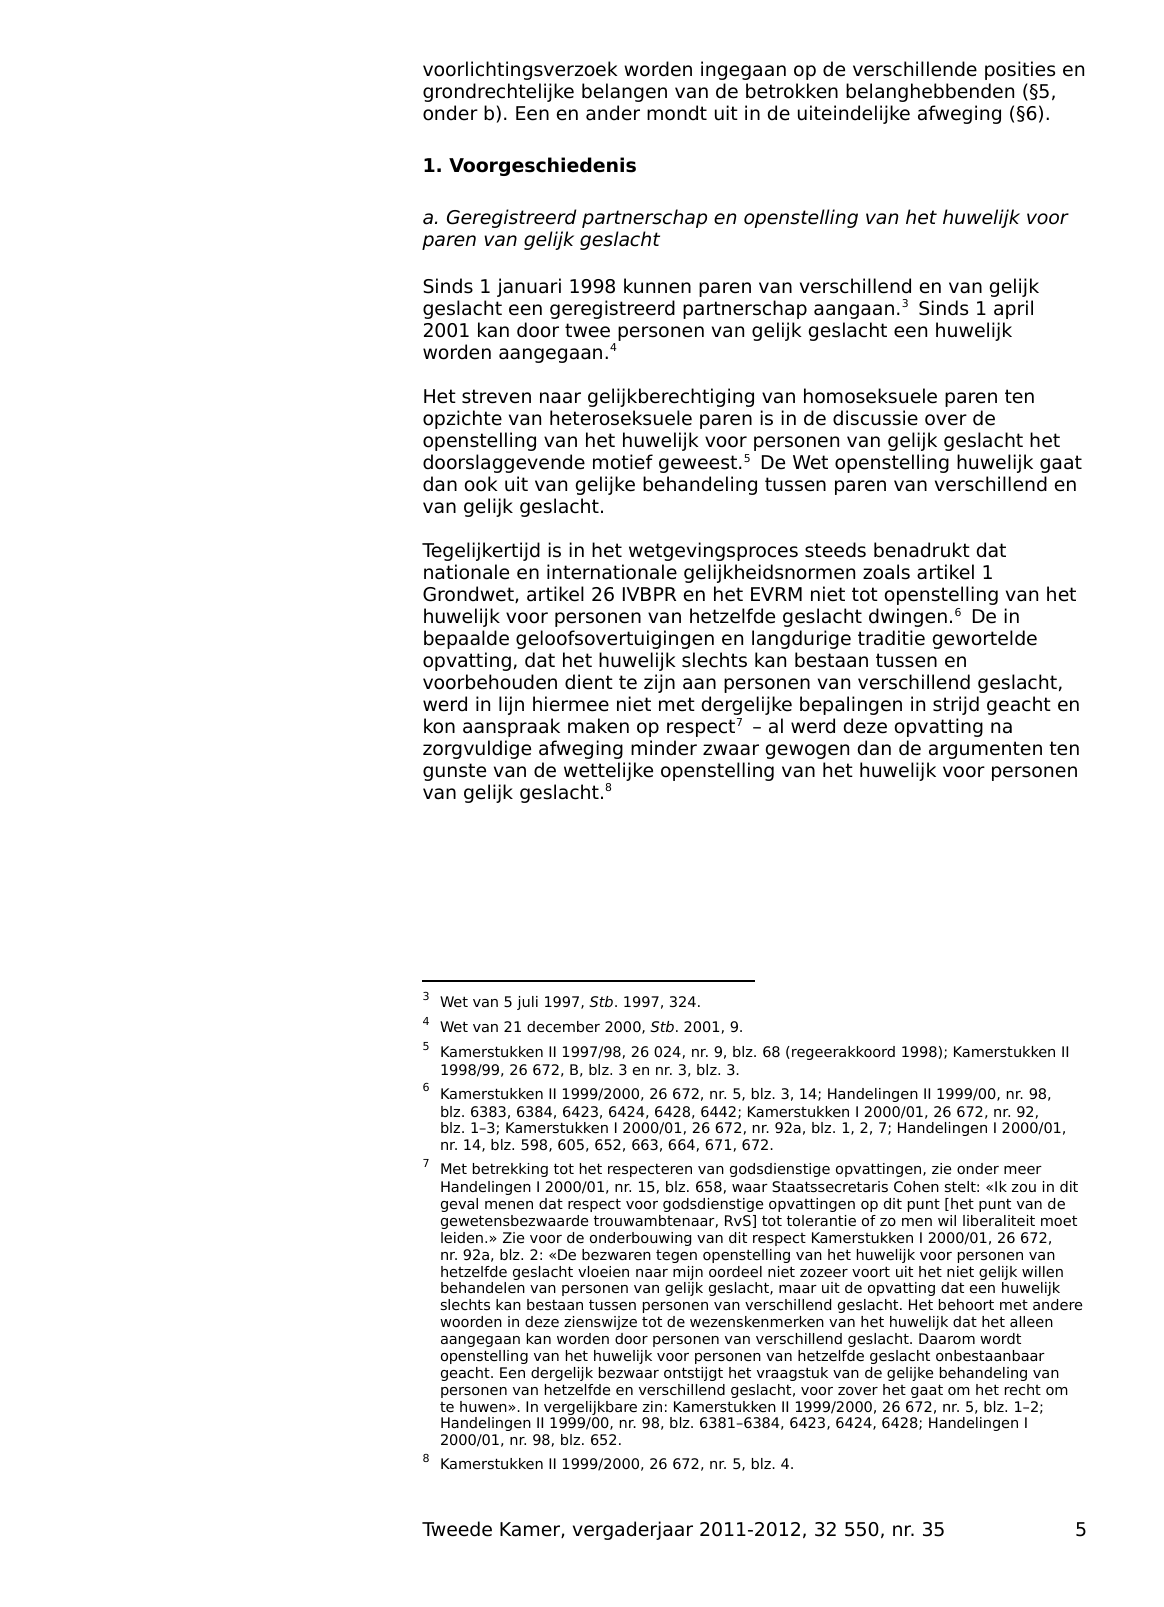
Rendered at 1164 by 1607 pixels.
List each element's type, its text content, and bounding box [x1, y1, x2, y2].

text voorlichtingsverzoek worden ingegaan op de verschillende posities en grondrechtelijke belangen van de betrokken belanghebbenden (§5, onder b). Een en ander mondt uit in de uiteindelijke afweging (§6). [422, 59, 1087, 125]
subtitle 1. Voorgeschiedenis [422, 155, 1087, 177]
text Wet van 5 juli 1997, Stb. 1997, 324. [422, 990, 1087, 1012]
text Met betrekking tot het respecteren van godsdienstige opvattingen, zie onder meer Handelingen I 2000/01, nr. 15, blz. 658, waar Staatssecretaris Cohen stelt: «Ik zou in dit geval menen dat respect voor godsdienstige opvattingen op dit punt [het punt van de gewetensbezwaarde trouwambtenaar, RvS] tot tolerantie of zo men wil liberaliteit moet leiden.» Zie voor de onderbouwing van dit respect Kamerstukken I 2000/01, 26 672, nr. 92a, blz. 2: «De bezwaren tegen openstelling van het huwelijk voor personen van hetzelfde geslacht vloeien naar mijn oordeel niet zozeer voort uit het niet gelijk willen behandelen van personen van gelijk geslacht, maar uit de opvatting dat een huwelijk slechts kan bestaan tussen personen van verschillend geslacht. Het behoort met andere woorden in deze zienswijze tot de wezenskenmerken van het huwelijk dat het alleen aangegaan kan worden door personen van verschillend geslacht. Daarom wordt openstelling van het huwelijk voor personen van hetzelfde geslacht onbestaanbaar geacht. Een dergelijk bezwaar ontstijgt het vraagstuk van de gelijke behandeling van personen van hetzelfde en verschillend geslacht, voor zover het gaat om het recht om te huwen». In vergelijkbare zin: Kamerstukken II 1999/2000, 26 672, nr. 5, blz. 1–2; Handelingen II 1999/00, nr. 98, blz. 6381–6384, 6423, 6424, 6428; Handelingen I 2000/01, nr. 98, blz. 652. [422, 1157, 1087, 1449]
text Het streven naar gelijkberechtiging van homoseksuele paren ten opzichte van heteroseksuele paren is in de discussie over de openstelling van het huwelijk voor personen van gelijk geslacht het doorslaggevende motief geweest. De Wet openstelling huwelijk gaat dan ook uit van gelijke behandeling tussen paren van verschillend en van gelijk geslacht. [422, 386, 1087, 518]
text Kamerstukken II 1997/98, 26 024, nr. 9, blz. 68 (regeerakkoord 1998); Kamerstukken II 1998/99, 26 672, B, blz. 3 en nr. 3, blz. 3. [422, 1040, 1087, 1079]
text Tegelijkertijd is in het wetgevingsproces steeds benadrukt dat nationale en internationale gelijkheidsnormen zoals artikel 1 Grondwet, artikel 26 IVBPR en het EVRM niet tot openstelling van het huwelijk voor personen van hetzelfde geslacht dwingen. De in bepaalde geloofsovertuigingen en langdurige traditie gewortelde opvatting, dat het huwelijk slechts kan bestaan tussen en voorbehouden dient te zijn aan personen van verschillend geslacht, werd in lijn hiermee niet met dergelijke bepalingen in strijd geacht en kon aanspraak maken op respect – al werd deze opvatting na zorgvuldige afweging minder zwaar gewogen dan de argumenten ten gunste van de wettelijke openstelling van het huwelijk voor personen van gelijk geslacht. [422, 540, 1087, 804]
text Kamerstukken II 1999/2000, 26 672, nr. 5, blz. 4. [422, 1452, 1087, 1474]
text Sinds 1 januari 1998 kunnen paren van verschillend en van gelijk geslacht een geregistreerd partnerschap aangaan. Sinds 1 april 2001 kan door twee personen van gelijk geslacht een huwelijk worden aangegaan. [422, 276, 1087, 364]
text Kamerstukken II 1999/2000, 26 672, nr. 5, blz. 3, 14; Handelingen II 1999/00, nr. 98, blz. 6383, 6384, 6423, 6424, 6428, 6442; Kamerstukken I 2000/01, 26 672, nr. 92, blz. 1–3; Kamerstukken I 2000/01, 26 672, nr. 92a, blz. 1, 2, 7; Handelingen I 2000/01, nr. 14, blz. 598, 605, 652, 663, 664, 671, 672. [422, 1082, 1087, 1154]
text Wet van 21 december 2000, Stb. 2001, 9. [422, 1015, 1087, 1037]
subtitle a. Geregistreerd partnerschap en openstelling van het huwelijk voor paren van gelijk geslacht [422, 207, 1087, 251]
